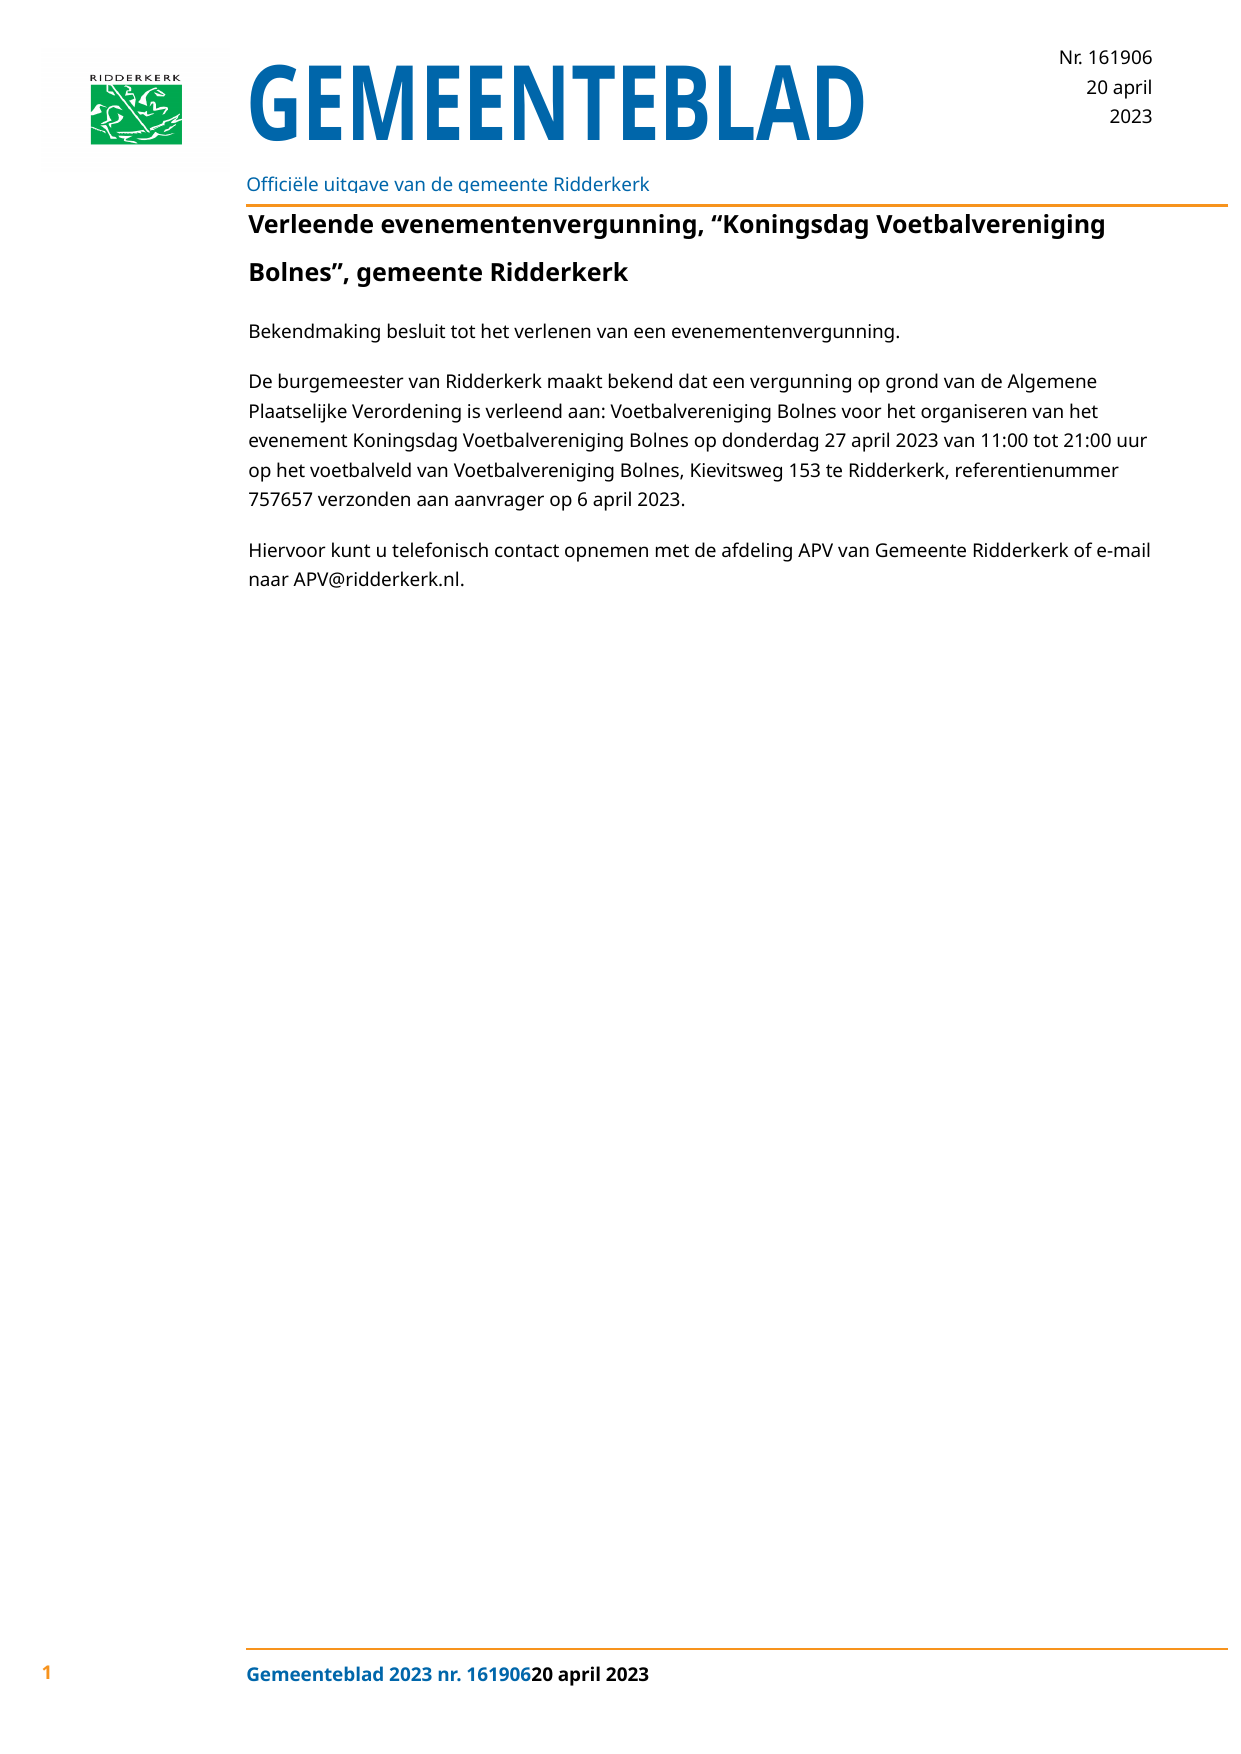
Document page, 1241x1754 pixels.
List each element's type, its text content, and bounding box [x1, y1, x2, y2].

text Verleende evenementenvergunning, “Koningsdag Voetbalvereniging Bolnes”, gemeente Ridderkerk [248, 207, 1152, 288]
picture [41, 47, 231, 172]
text De burgemeester van Ridderkerk maakt bekend dat een vergunning op grond van de Algemene Plaatselijke Verordening is verleend aan: Voetbalvereniging Bolnes voor het organiseren van het evenement Koningsdag Voetbalvereniging Bolnes op donderdag 27 april 2023 van 11:00 tot 21:00 uur op het voetbalveld van Voetbalvereniging Bolnes, Kievitsweg 153 te Ridderkerk, referentienummer 757657 verzonden aan aanvrager op 6 april 2023. [248, 368, 1152, 512]
text Hiervoor kunt u telefonisch contact opnemen met de afdeling APV van Gemeente Ridderkerk of e-mail naar APV@ridderkerk.nl. [248, 537, 1152, 592]
text Bekendmaking besluit tot het verlenen van een evenementenvergunning. [248, 318, 1152, 344]
